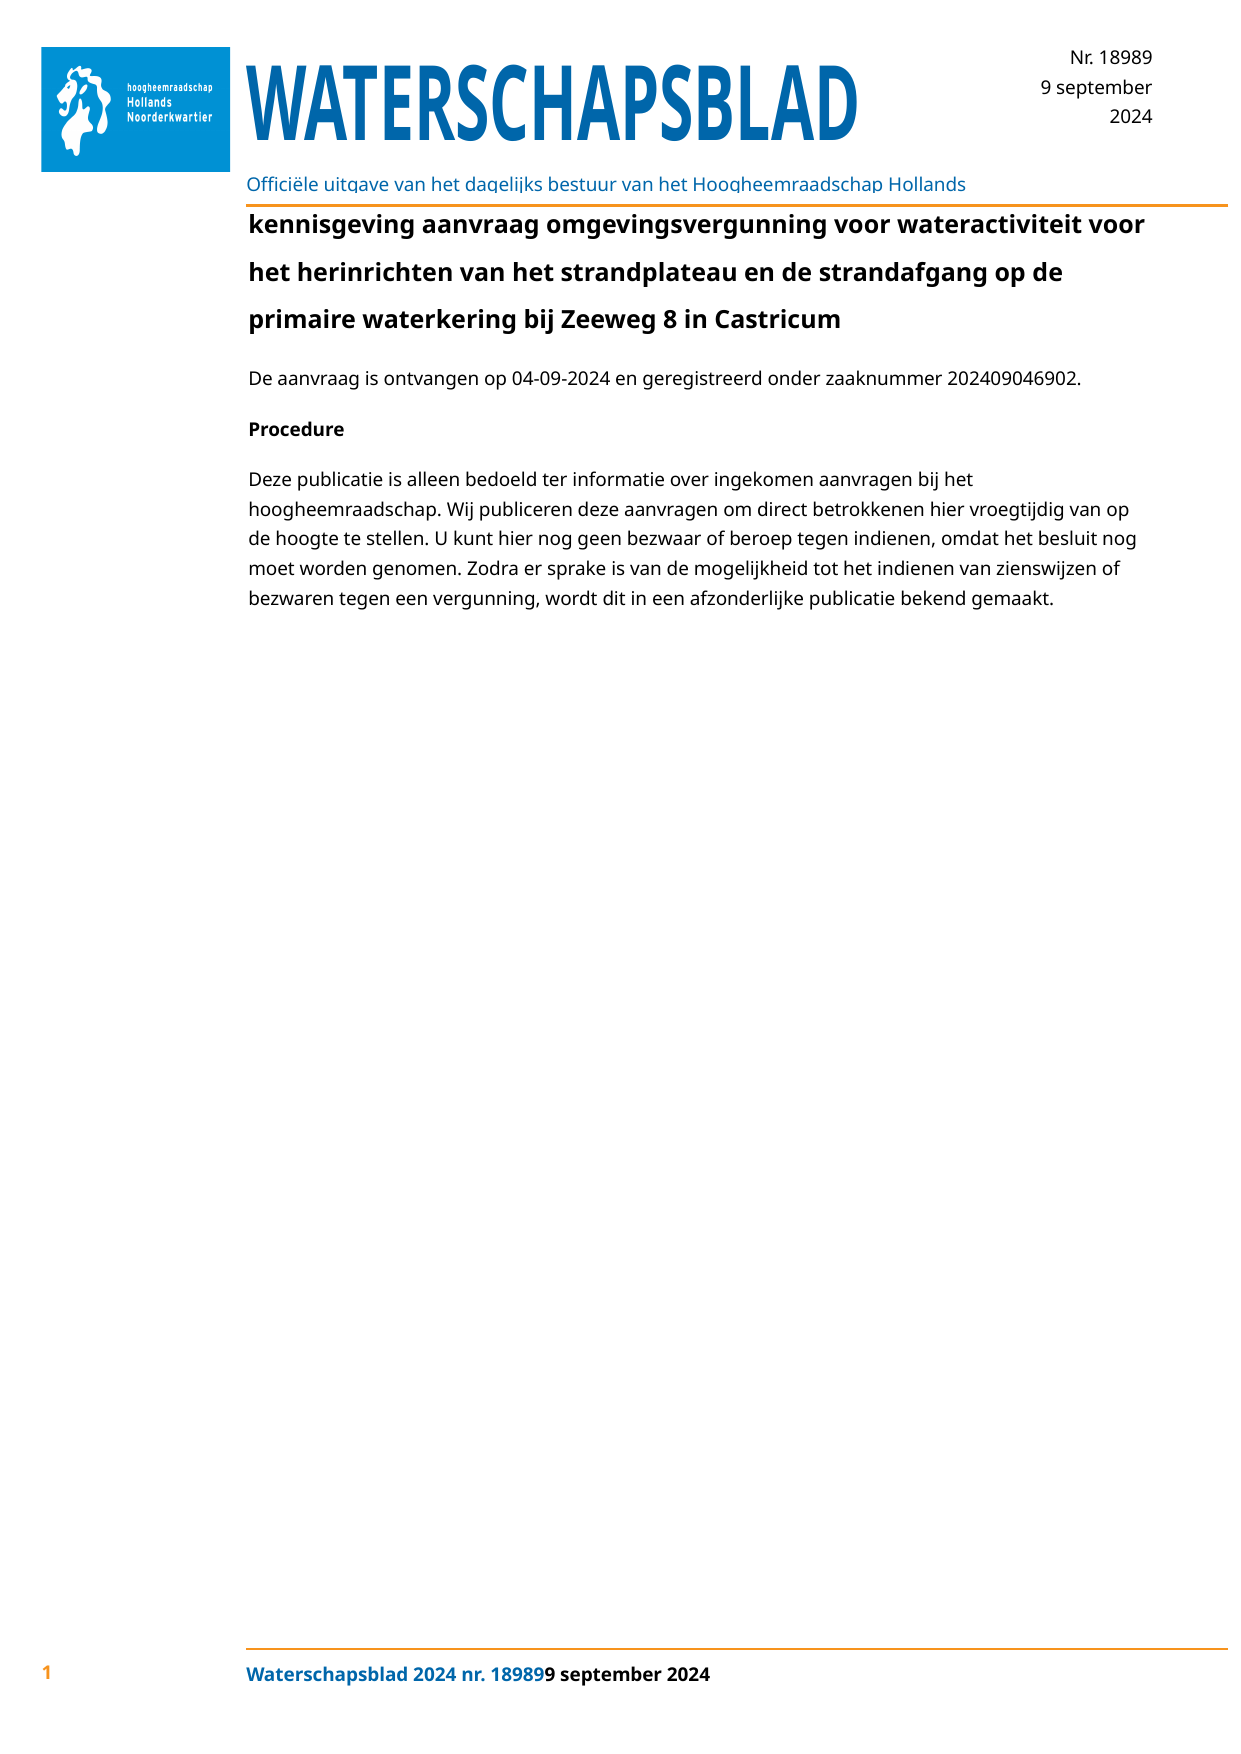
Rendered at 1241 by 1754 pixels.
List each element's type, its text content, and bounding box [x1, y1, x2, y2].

picture [80, 86, 87, 93]
text kennisgeving aanvraag omgevingsvergunning voor wateractiviteit voor het herinrichten van het strandplateau en de strandafgang op de primaire waterkering bij Zeeweg 8 in Castricum [248, 207, 1152, 336]
text Procedure [248, 416, 1152, 442]
picture [128, 98, 133, 106]
text Deze publicatie is alleen bedoeld ter informatie over ingekomen aanvragen bij het hoogheemraadschap. Wij publiceren deze aanvragen om direct betrokkenen hier vroegtijdig van op de hoogte te stellen. U kunt hier nog geen bezwaar of beroep tegen indienen, omdat het besluit nog moet worden genomen. Zodra er sprake is van de mogelijkheid tot het indienen van zienswijzen of bezwaren tegen een vergunning, wordt dit in een afzonderlijke publicatie bekend gemaakt. [248, 466, 1152, 610]
picture [128, 113, 133, 121]
text De aanvraag is ontvangen op 04-09-2024 en geregistreerd onder zaaknummer 202409046902. [248, 366, 1152, 391]
picture [58, 80, 77, 116]
picture [68, 69, 73, 79]
picture [76, 67, 110, 133]
picture [62, 100, 92, 155]
